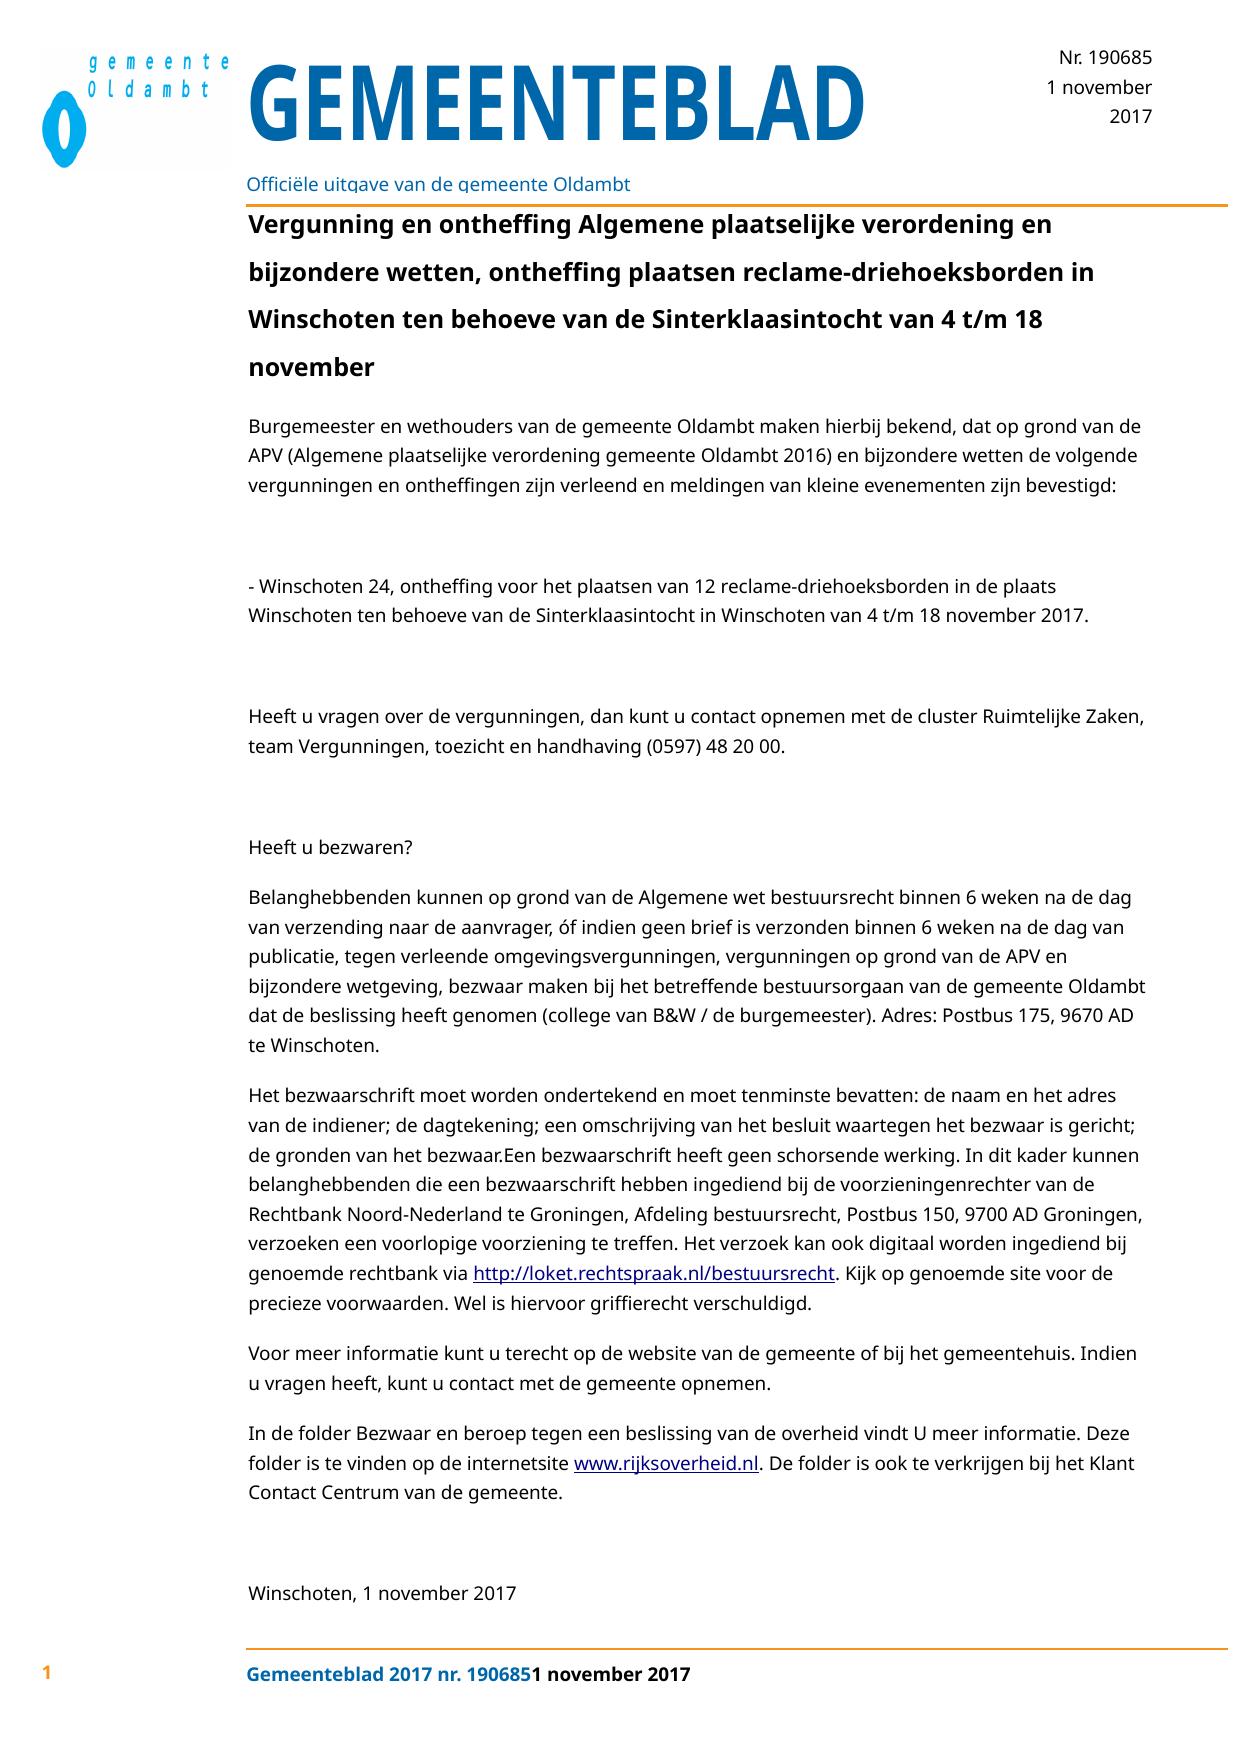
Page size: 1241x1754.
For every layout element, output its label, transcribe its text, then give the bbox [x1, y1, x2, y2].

text In de folder Bezwaar en beroep tegen een beslissing van de overheid vindt U meer informatie. Deze folder is te vinden op de internetsite www.rijksoverheid.nl. De folder is ook te verkrijgen bij het Klant Contact Centrum van de gemeente. [248, 1420, 1152, 1505]
text Voor meer informatie kunt u terecht op de website van de gemeente of bij het gemeentehuis. Indien u vragen heeft, kunt u contact met de gemeente opnemen. [248, 1340, 1152, 1396]
text Belanghebbenden kunnen op grond van de Algemene wet bestuursrecht binnen 6 weken na de dag van verzending naar de aanvrager, óf indien geen brief is verzonden binnen 6 weken na de dag van publicatie, tegen verleende omgevingsvergunningen, vergunningen op grond van de APV en bijzondere wetgeving, bezwaar maken bij het betreffende bestuursorgaan van de gemeente Oldambt dat de beslissing heeft genomen (college van B&W / de burgemeester). Adres: Postbus 175, 9670 AD te Winschoten. [248, 884, 1152, 1058]
text Heeft u bezwaren? [248, 834, 1152, 860]
text - Winschoten 24, ontheffing voor het plaatsen van 12 reclame-driehoeksborden in de plaats Winschoten ten behoeve van de Sinterklaasintocht in Winschoten van 4 t/m 18 november 2017. [248, 573, 1152, 628]
text Het bezwaarschrift moet worden ondertekend en moet tenminste bevatten: de naam en het adres van de indiener; de dagtekening; een omschrijving van het besluit waartegen het bezwaar is gericht; de gronden van het bezwaar.Een bezwaarschrift heeft geen schorsende werking. In dit kader kunnen belanghebbenden die een bezwaarschrift hebben ingediend bij de voorzieningenrechter van de Rechtbank Noord-Nederland te Groningen, Afdeling bestuursrecht, Postbus 150, 9700 AD Groningen, verzoeken een voorlopige voorziening te treffen. Het verzoek kan ook digitaal worden ingediend bij genoemde rechtbank via http://loket.rechtspraak.nl/bestuursrecht. Kijk op genoemde site voor de precieze voorwaarden. Wel is hiervoor griffierecht verschuldigd. [248, 1083, 1152, 1316]
text Winschoten, 1 november 2017 [248, 1580, 1152, 1606]
text Vergunning en ontheffing Algemene plaatselijke verordening en bijzondere wetten, ontheffing plaatsen reclame-driehoeksborden in Winschoten ten behoeve van de Sinterklaasintocht van 4 t/m 18 november [248, 207, 1152, 384]
picture [41, 47, 231, 172]
text Burgemeester en wethouders van de gemeente Oldambt maken hierbij bekend, dat op grond van de APV (Algemene plaatselijke verordening gemeente Oldambt 2016) en bijzondere wetten de volgende vergunningen en ontheffingen zijn verleend en meldingen van kleine evenementen zijn bevestigd: [248, 413, 1152, 498]
text Heeft u vragen over de vergunningen, dan kunt u contact opnemen met de cluster Ruimtelijke Zaken, team Vergunningen, toezicht en handhaving (0597) 48 20 00. [248, 703, 1152, 759]
